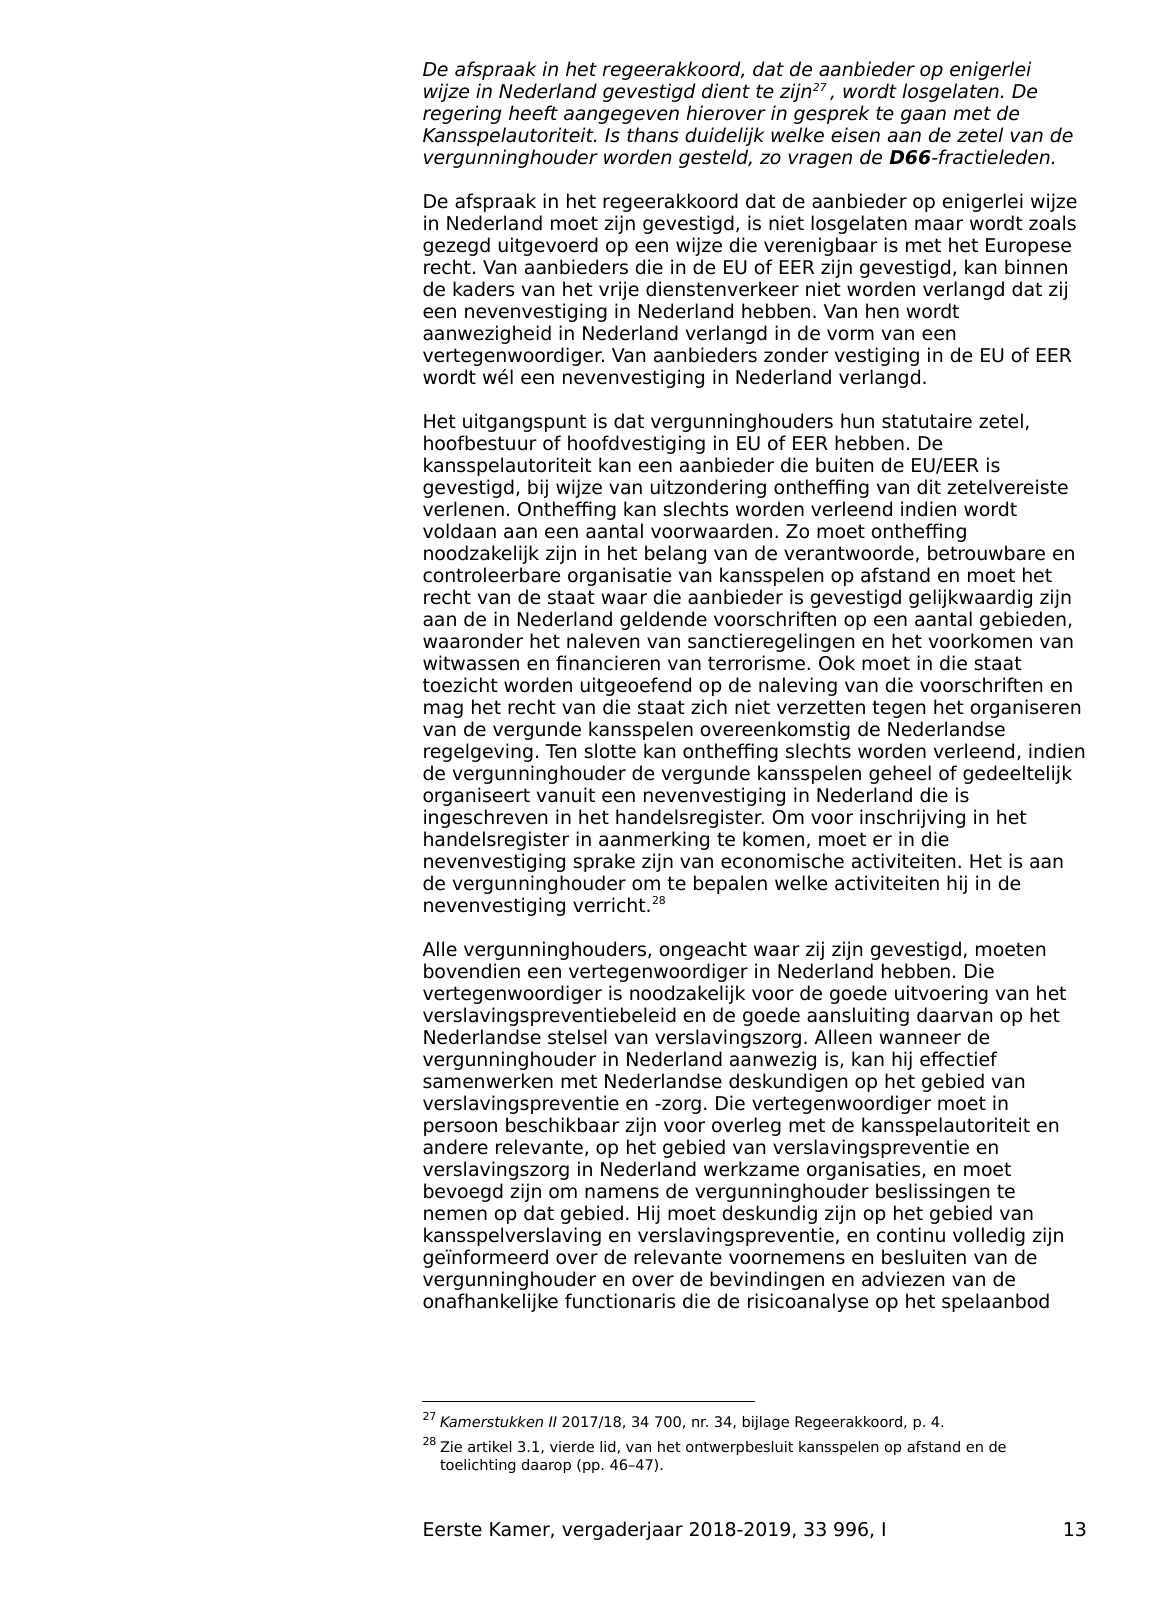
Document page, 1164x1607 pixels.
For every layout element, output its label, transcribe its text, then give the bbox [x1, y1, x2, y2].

text Zie artikel 3.1, vierde lid, van het ontwerpbesluit kansspelen op afstand en de toelichting daarop (pp. 46–47). [422, 1435, 1087, 1474]
text Kamerstukken II 2017/18, 34 700, nr. 34, bijlage Regeerakkoord, p. 4. [422, 1410, 1087, 1432]
text De afspraak in het regeerakkoord, dat de aanbieder op enigerlei wijze in Nederland gevestigd dient te zijn, wordt losgelaten. De regering heeft aangegeven hierover in gesprek te gaan met de Kansspelautoriteit. Is thans duidelijk welke eisen aan de zetel van de vergunninghouder worden gesteld, zo vragen de D66-fractieleden. [422, 59, 1087, 169]
text Het uitgangspunt is dat vergunninghouders hun statutaire zetel, hoofbestuur of hoofdvestiging in EU of EER hebben. De kansspelautoriteit kan een aanbieder die buiten de EU/EER is gevestigd, bij wijze van uitzondering ontheffing van dit zetelvereiste verlenen. Ontheffing kan slechts worden verleend indien wordt voldaan aan een aantal voorwaarden. Zo moet ontheffing noodzakelijk zijn in het belang van de verantwoorde, betrouwbare en controleerbare organisatie van kansspelen op afstand en moet het recht van de staat waar die aanbieder is gevestigd gelijkwaardig zijn aan de in Nederland geldende voorschriften op een aantal gebieden, waaronder het naleven van sanctieregelingen en het voorkomen van witwassen en financieren van terrorisme. Ook moet in die staat toezicht worden uitgeoefend op de naleving van die voorschriften en mag het recht van die staat zich niet verzetten tegen het organiseren van de vergunde kansspelen overeenkomstig de Nederlandse regelgeving. Ten slotte kan ontheffing slechts worden verleend, indien de vergunninghouder de vergunde kansspelen geheel of gedeeltelijk organiseert vanuit een nevenvestiging in Nederland die is ingeschreven in het handelsregister. Om voor inschrijving in het handelsregister in aanmerking te komen, moet er in die nevenvestiging sprake zijn van economische activiteiten. Het is aan de vergunninghouder om te bepalen welke activiteiten hij in de nevenvestiging verricht. [422, 411, 1087, 917]
text Alle vergunninghouders, ongeacht waar zij zijn gevestigd, moeten bovendien een vertegenwoordiger in Nederland hebben. Die vertegenwoordiger is noodzakelijk voor de goede uitvoering van het verslavingspreventiebeleid en de goede aansluiting daarvan op het Nederlandse stelsel van verslavingszorg. Alleen wanneer de vergunninghouder in Nederland aanwezig is, kan hij effectief samenwerken met Nederlandse deskundigen op het gebied van verslavingspreventie en -zorg. Die vertegenwoordiger moet in persoon beschikbaar zijn voor overleg met de kansspelautoriteit en andere relevante, op het gebied van verslavingspreventie en verslavingszorg in Nederland werkzame organisaties, en moet bevoegd zijn om namens de vergunninghouder beslissingen te nemen op dat gebied. Hij moet deskundig zijn op het gebied van kansspelverslaving en verslavingspreventie, en continu volledig zijn geïnformeerd over de relevante voornemens en besluiten van de vergunninghouder en over de bevindingen en adviezen van de onafhankelijke functionaris die de risicoanalyse op het spelaanbod [422, 939, 1087, 1312]
text De afspraak in het regeerakkoord dat de aanbieder op enigerlei wijze in Nederland moet zijn gevestigd, is niet losgelaten maar wordt zoals gezegd uitgevoerd op een wijze die verenigbaar is met het Europese recht. Van aanbieders die in de EU of EER zijn gevestigd, kan binnen de kaders van het vrije dienstenverkeer niet worden verlangd dat zij een nevenvestiging in Nederland hebben. Van hen wordt aanwezigheid in Nederland verlangd in de vorm van een vertegenwoordiger. Van aanbieders zonder vestiging in de EU of EER wordt wél een nevenvestiging in Nederland verlangd. [422, 191, 1087, 389]
